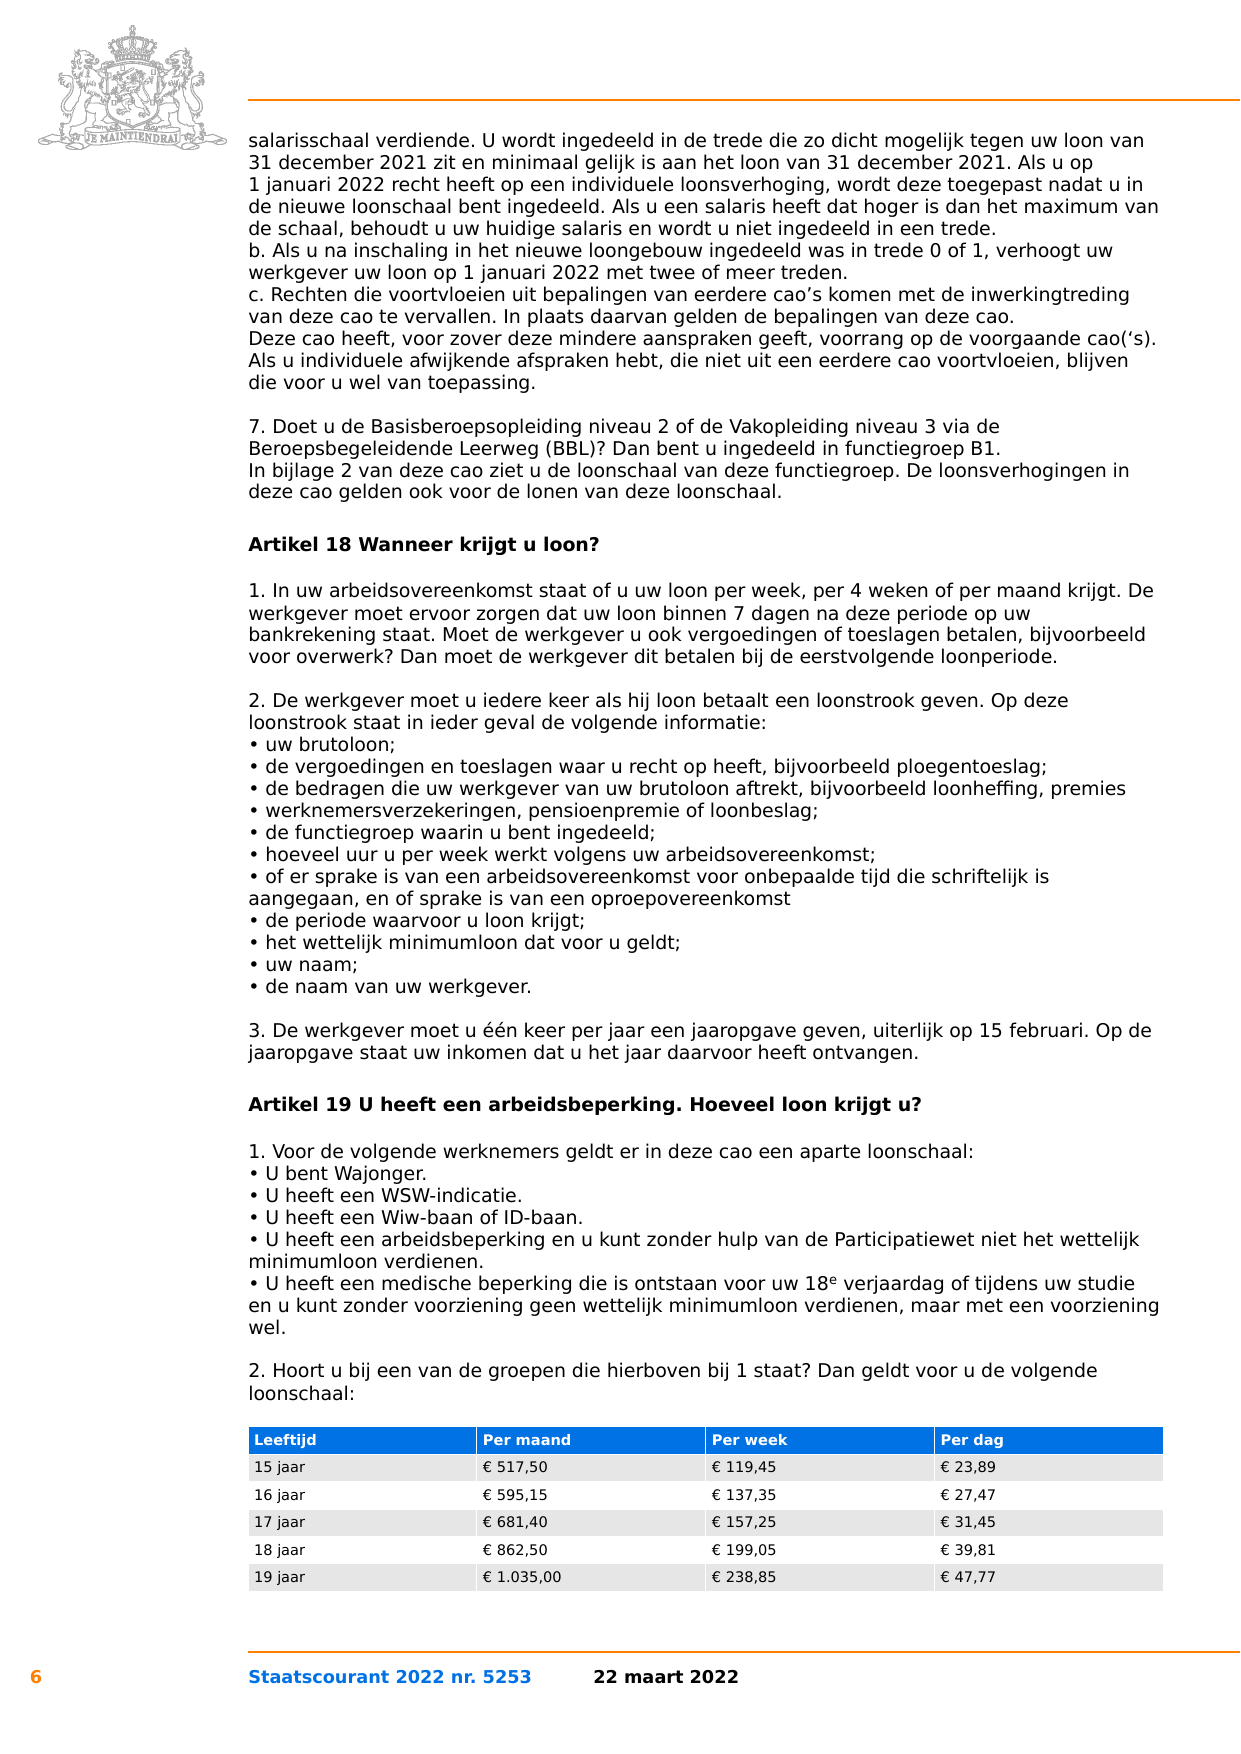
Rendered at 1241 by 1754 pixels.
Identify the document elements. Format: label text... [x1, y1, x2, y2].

table_cell € 681,40 [477, 1510, 705, 1536]
text • U heeft een arbeidsbeperking en u kunt zonder hulp van de Participatiewet niet het wettelijk minimumloon verdienen. [248, 1229, 1163, 1273]
table_cell € 31,45 [935, 1510, 1163, 1536]
table_cell 18 jaar [249, 1537, 476, 1563]
text • U heeft een medische beperking die is ontstaan voor uw 18e verjaardag of tijdens uw studie en u kunt zonder voorziening geen wettelijk minimumloon verdienen, maar met een voorziening wel. [248, 1273, 1163, 1338]
text 2. De werkgever moet u iedere keer als hij loon betaalt een loonstrook geven. Op deze loonstrook staat in ieder geval de volgende informatie: [248, 690, 1163, 734]
text c. Rechten die voortvloeien uit bepalingen van eerdere cao’s komen met de inwerkingtreding van deze cao te vervallen. In plaats daarvan gelden de bepalingen van deze cao. [248, 284, 1163, 328]
table_cell € 595,15 [477, 1482, 705, 1508]
text 3. De werkgever moet u één keer per jaar een jaaropgave geven, uiterlijk op 15 februari. Op de jaaropgave staat uw inkomen dat u het jaar daarvoor heeft ontvangen. [248, 1020, 1163, 1064]
table_cell 16 jaar [249, 1482, 476, 1508]
picture [38, 25, 227, 150]
table_cell € 157,25 [706, 1510, 934, 1536]
text 7. Doet u de Basisberoepsopleiding niveau 2 of de Vakopleiding niveau 3 via de Beroepsbegeleidende Leerweg (BBL)? Dan bent u ingedeeld in functiegroep B1. [248, 416, 1163, 459]
text • U heeft een WSW-indicatie. [248, 1185, 1163, 1207]
table_cell € 27,47 [935, 1482, 1163, 1508]
table_cell 19 jaar [249, 1564, 476, 1591]
text • werknemersverzekeringen, pensioenpremie of loonbeslag; [248, 800, 1163, 822]
text Deze cao heeft, voor zover deze mindere aanspraken geeft, voorrang op de voorgaande cao(‘s). Als u individuele afwijkende afspraken hebt, die niet uit een eerdere cao voortvloeien, blijven die voor u wel van toepassing. [248, 328, 1163, 394]
subtitle Artikel 19 U heeft een arbeidsbeperking. Hoeveel loon krijgt u? [248, 1094, 1163, 1116]
table_cell € 199,05 [706, 1537, 934, 1563]
text • hoeveel uur u per week werkt volgens uw arbeidsovereenkomst; [248, 844, 1163, 866]
text • U heeft een Wiw-baan of ID-baan. [248, 1207, 1163, 1229]
text 1. In uw arbeidsovereenkomst staat of u uw loon per week, per 4 weken of per maand krijgt. De werkgever moet ervoor zorgen dat uw loon binnen 7 dagen na deze periode op uw bankrekening staat. Moet de werkgever u ook vergoedingen of toeslagen betalen, bijvoorbeeld voor overwerk? Dan moet de werkgever dit betalen bij de eerstvolgende loonperiode. [248, 580, 1163, 668]
table_cell € 238,85 [706, 1564, 934, 1591]
text • de bedragen die uw werkgever van uw brutoloon aftrekt, bijvoorbeeld loonheffing, premies [248, 778, 1163, 800]
text • het wettelijk minimumloon dat voor u geldt; [248, 932, 1163, 954]
table_cell € 23,89 [935, 1455, 1163, 1481]
text • U bent Wajonger. [248, 1163, 1163, 1185]
table_header Per week [706, 1427, 934, 1454]
table_cell € 517,50 [477, 1455, 705, 1481]
text • de functiegroep waarin u bent ingedeeld; [248, 822, 1163, 844]
table_cell € 1.035,00 [477, 1564, 705, 1591]
text • uw naam; [248, 954, 1163, 976]
text b. Als u na inschaling in het nieuwe loongebouw ingedeeld was in trede 0 of 1, verhoogt uw werkgever uw loon op 1 januari 2022 met twee of meer treden. [248, 240, 1163, 284]
table_cell € 137,35 [706, 1482, 934, 1508]
text • de periode waarvoor u loon krijgt; [248, 910, 1163, 932]
text • de vergoedingen en toeslagen waar u recht op heeft, bijvoorbeeld ploegentoeslag; [248, 756, 1163, 778]
table_header Leeftijd [249, 1427, 476, 1454]
text In bijlage 2 van deze cao ziet u de loonschaal van deze functiegroep. De loonsverhogingen in deze cao gelden ook voor de lonen van deze loonschaal. [248, 459, 1163, 503]
table_cell € 47,77 [935, 1564, 1163, 1591]
text • uw brutoloon; [248, 734, 1163, 756]
subtitle Artikel 18 Wanneer krijgt u loon? [248, 533, 1163, 555]
text 2. Hoort u bij een van de groepen die hierboven bij 1 staat? Dan geldt voor u de volgende loonschaal: [248, 1360, 1163, 1404]
table_cell 17 jaar [249, 1510, 476, 1536]
table_cell € 862,50 [477, 1537, 705, 1563]
text salarisschaal verdiende. U wordt ingedeeld in de trede die zo dicht mogelijk tegen uw loon van 31 december 2021 zit en minimaal gelijk is aan het loon van 31 december 2021. Als u op 1 januari 2022 recht heeft op een individuele loonsverhoging, wordt deze toegepast nadat u in de nieuwe loonschaal bent ingedeeld. Als u een salaris heeft dat hoger is dan het maximum van de schaal, behoudt u uw huidige salaris en wordt u niet ingedeeld in een trede. [248, 130, 1163, 240]
table_cell 15 jaar [249, 1455, 476, 1481]
table_cell € 39,81 [935, 1537, 1163, 1563]
table_header Per dag [935, 1427, 1163, 1454]
text • of er sprake is van een arbeidsovereenkomst voor onbepaalde tijd die schriftelijk is aangegaan, en of sprake is van een oproepovereenkomst [248, 866, 1163, 910]
table_header Per maand [477, 1427, 705, 1454]
text 1. Voor de volgende werknemers geldt er in deze cao een aparte loonschaal: [248, 1141, 1163, 1163]
text • de naam van uw werkgever. [248, 976, 1163, 998]
table_cell € 119,45 [706, 1455, 934, 1481]
